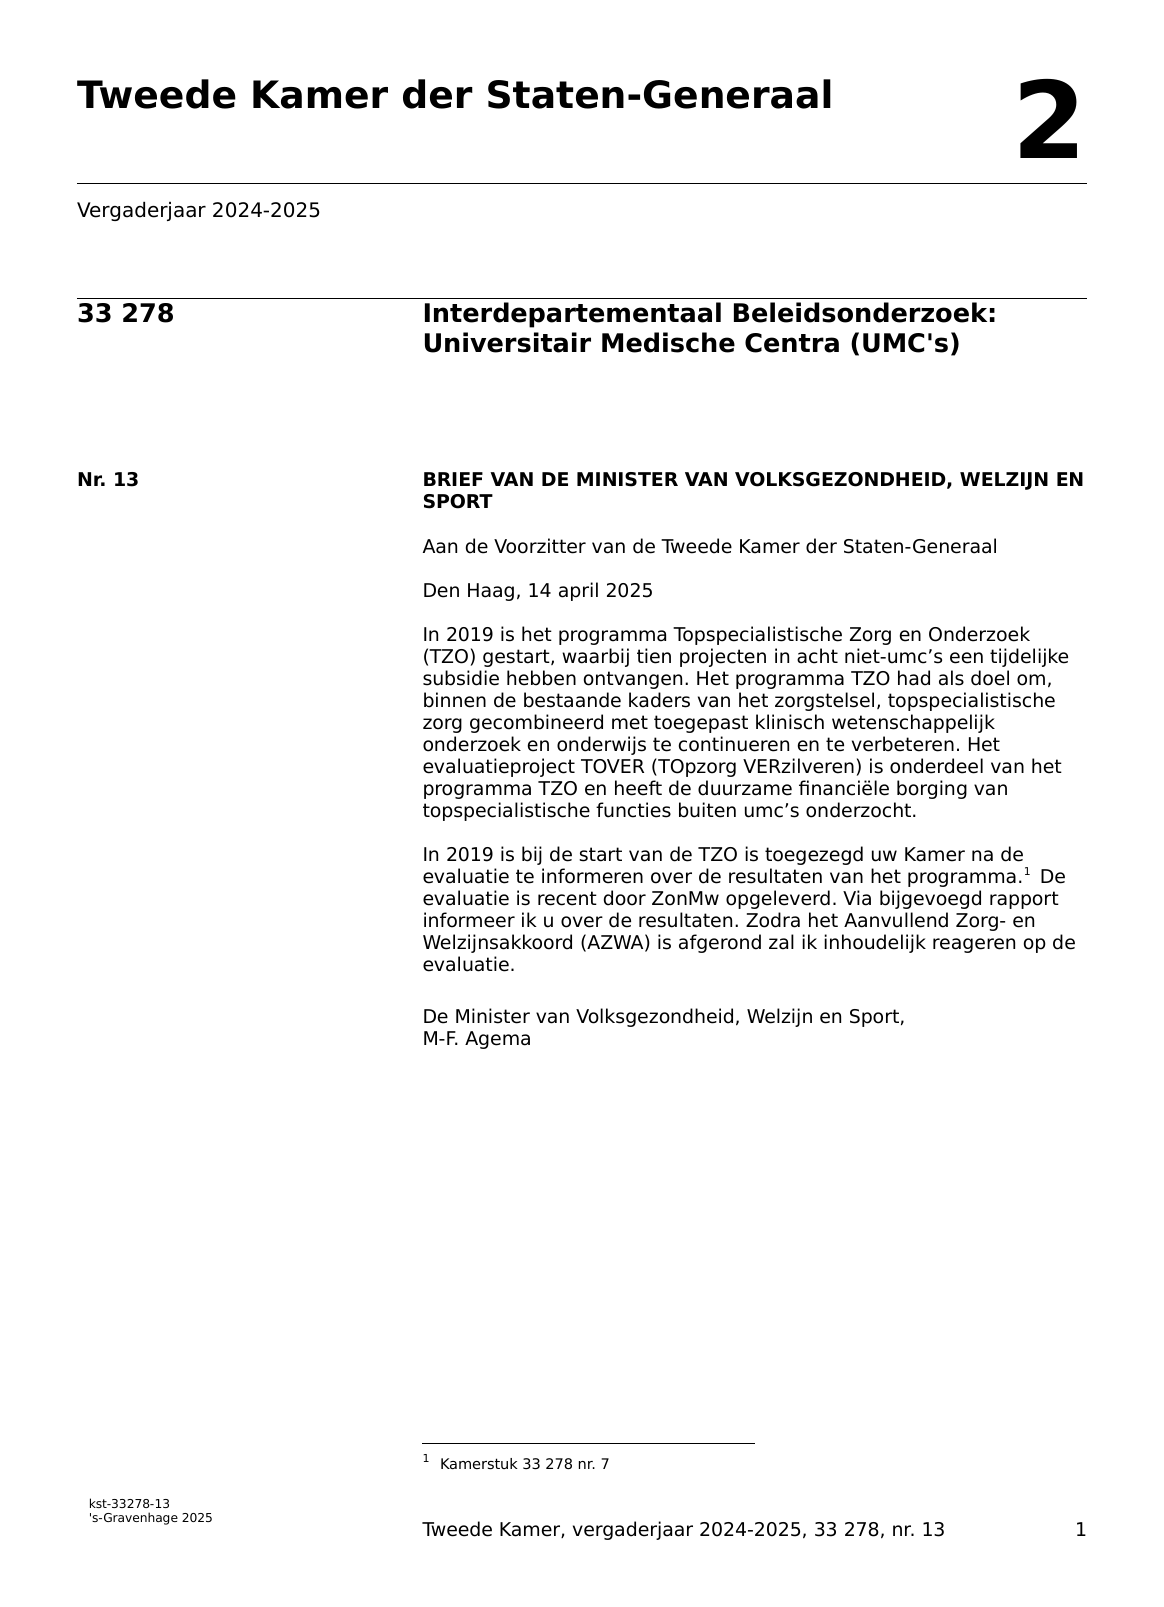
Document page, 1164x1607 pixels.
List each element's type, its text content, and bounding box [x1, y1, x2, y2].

text De Minister van Volksgezondheid, Welzijn en Sport, M-F. Agema [422, 1006, 1087, 1050]
table_header Tweede Kamer der Staten-Generaal [77, 59, 886, 183]
subtitle 33 278 Interdepartementaal Beleidsonderzoek: Universitair Medische Centra (UMC's) [77, 299, 1087, 358]
text kst-33278-13 [88, 1497, 323, 1511]
text Kamerstuk 33 278 nr. 7 [422, 1452, 1087, 1474]
table_header 2 [886, 59, 1087, 183]
text Aan de Voorzitter van de Tweede Kamer der Staten-Generaal [422, 536, 1087, 557]
text In 2019 is bij de start van de TZO is toegezegd uw Kamer na de evaluatie te informeren over de resultaten van het programma. De evaluatie is recent door ZonMw opgeleverd. Via bijgevoegd rapport informeer ik u over de resultaten. Zodra het Aanvullend Zorg- en Welzijnsakkoord (AZWA) is afgerond zal ik inhoudelijk reageren op de evaluatie. [422, 844, 1087, 976]
table_cell Vergaderjaar 2024-2025 [77, 184, 1087, 298]
subtitle Nr. 13 BRIEF VAN DE MINISTER VAN VOLKSGEZONDHEID, WELZIJN EN SPORT [77, 469, 1087, 513]
text In 2019 is het programma Topspecialistische Zorg en Onderzoek (TZO) gestart, waarbij tien projecten in acht niet-umc’s een tijdelijke subsidie hebben ontvangen. Het programma TZO had als doel om, binnen de bestaande kaders van het zorgstelsel, topspecialistische zorg gecombineerd met toegepast klinisch wetenschappelijk onderzoek en onderwijs te continueren en te verbeteren. Het evaluatieproject TOVER (TOpzorg VERzilveren) is onderdeel van het programma TZO en heeft de duurzame financiële borging van topspecialistische functies buiten umc’s onderzocht. [422, 624, 1087, 822]
text Den Haag, 14 april 2025 [422, 580, 1087, 602]
text 's-Gravenhage 2025 [88, 1511, 323, 1525]
